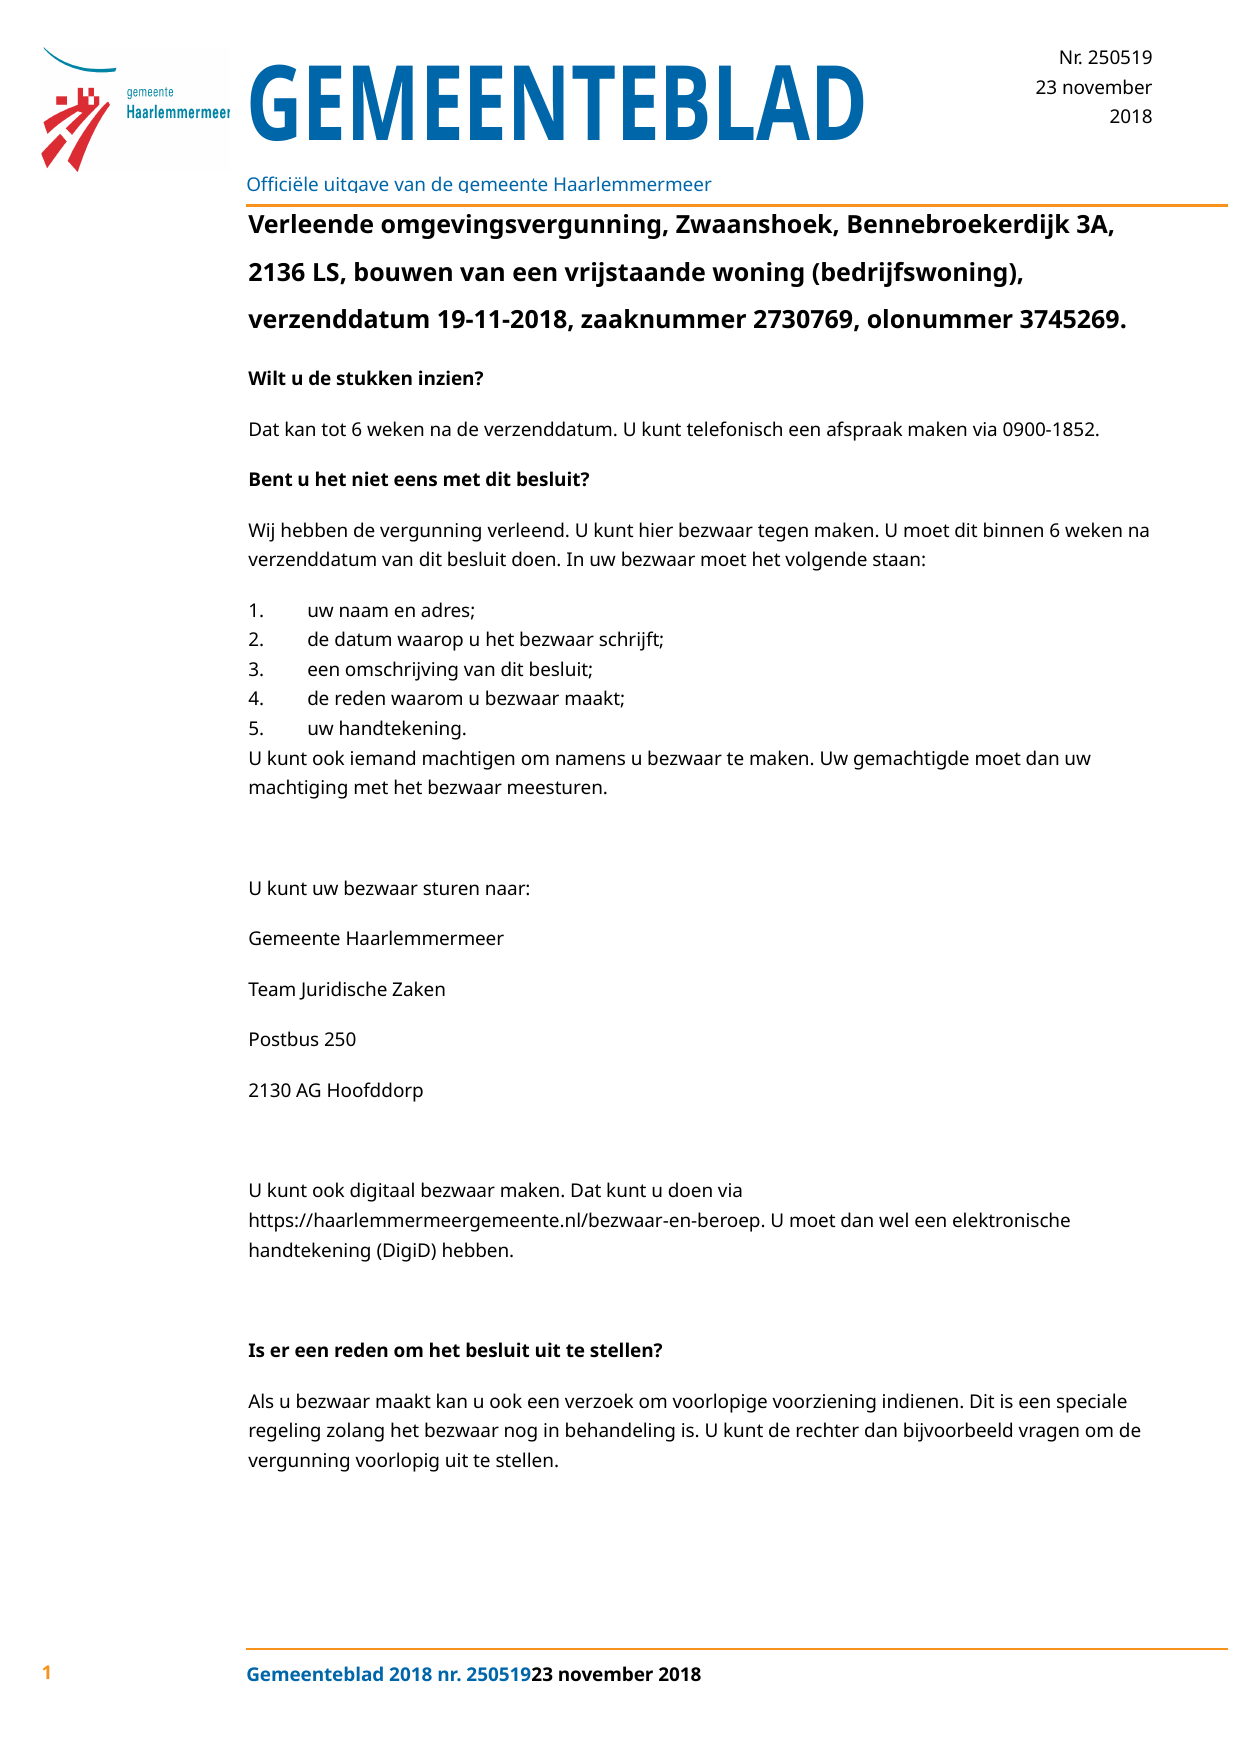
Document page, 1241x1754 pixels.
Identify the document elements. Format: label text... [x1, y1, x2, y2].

text Verleende omgevingsvergunning, Zwaanshoek, Bennebroekerdijk 3A, 2136 LS, bouwen van een vrijstaande woning (bedrijfswoning), verzenddatum 19-11-2018, zaaknummer 2730769, olonummer 3745269. [248, 207, 1152, 336]
list de datum waarop u het bezwaar schrijft; [248, 626, 1152, 652]
text U kunt ook digitaal bezwaar maken. Dat kunt u doen via https://haarlemmermeergemeente.nl/bezwaar-en-beroep. U moet dan wel een elektronische handtekening (DigiD) hebben. [248, 1178, 1152, 1262]
picture [41, 47, 231, 172]
text Als u bezwaar maakt kan u ook een verzoek om voorlopige voorziening indienen. Dit is een speciale regeling zolang het bezwaar nog in behandeling is. U kunt de rechter dan bijvoorbeeld vragen om de vergunning voorlopig uit te stellen. [248, 1388, 1152, 1473]
text Gemeente Haarlemmermeer [248, 926, 1152, 951]
text Wij hebben de vergunning verleend. U kunt hier bezwaar tegen maken. U moet dit binnen 6 weken na verzenddatum van dit besluit doen. In uw bezwaar moet het volgende staan: [248, 517, 1152, 572]
list uw handtekening. [248, 715, 1152, 741]
text Postbus 250 [248, 1026, 1152, 1052]
text Dat kan tot 6 weken na de verzenddatum. U kunt telefonisch een afspraak maken via 0900-1852. [248, 416, 1152, 442]
list de reden waarom u bezwaar maakt; [248, 686, 1152, 711]
text Wilt u de stukken inzien? [248, 366, 1152, 391]
text Is er een reden om het besluit uit te stellen? [248, 1338, 1152, 1363]
text Team Juridische Zaken [248, 976, 1152, 1002]
list een omschrijving van dit besluit; [248, 656, 1152, 682]
text U kunt uw bezwaar sturen naar: [248, 875, 1152, 901]
text U kunt ook iemand machtigen om namens u bezwaar te maken. Uw gemachtigde moet dan uw machtiging met het bezwaar meesturen. [248, 745, 1152, 800]
text 2130 AG Hoofddorp [248, 1077, 1152, 1102]
list uw naam en adres; [248, 597, 1152, 622]
text Bent u het niet eens met dit besluit? [248, 466, 1152, 492]
